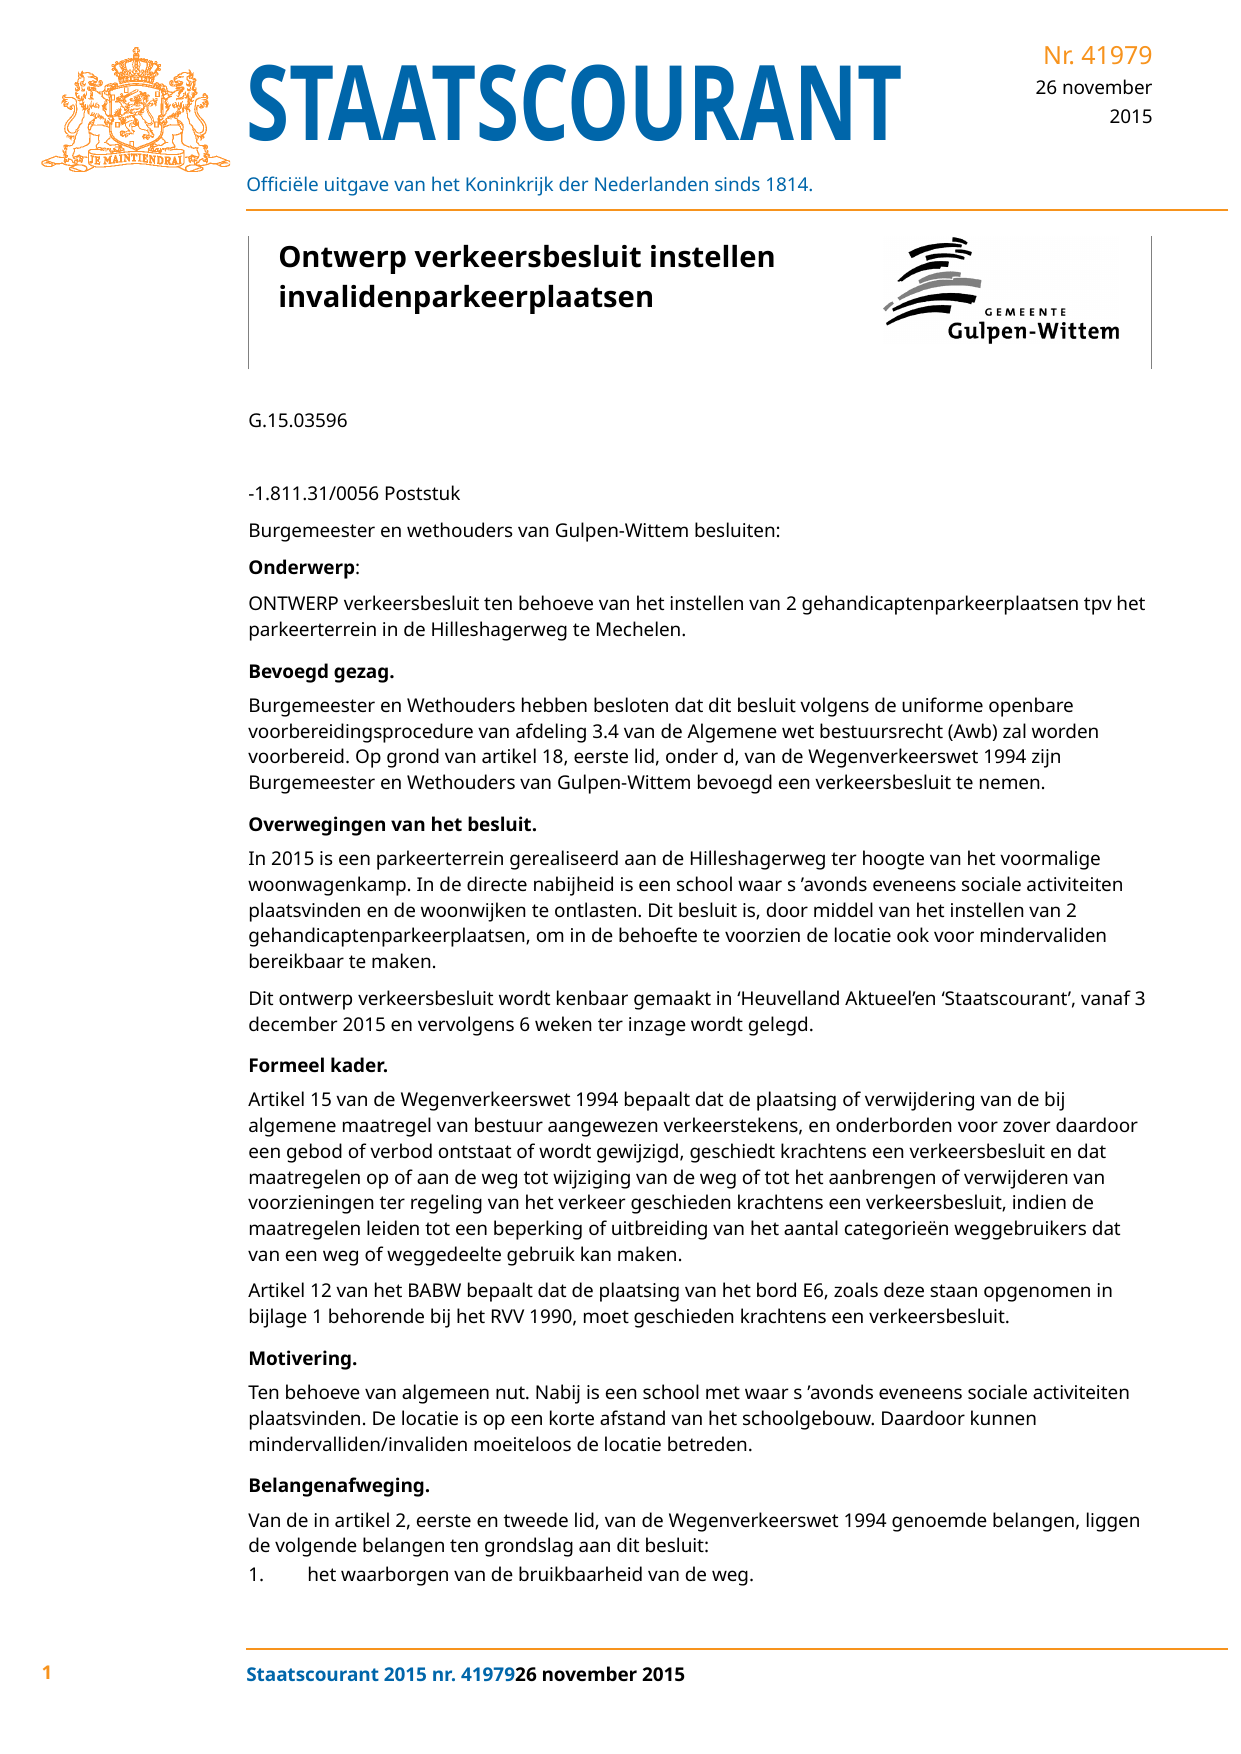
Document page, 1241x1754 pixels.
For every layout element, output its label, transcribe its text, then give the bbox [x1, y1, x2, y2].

picture [41, 47, 231, 172]
text ONTWERP verkeersbesluit ten behoeve van het instellen van 2 gehandicaptenparkeerplaatsen tpv het parkeerterrein in de Hilleshagerweg te Mechelen. [248, 591, 1152, 642]
text Burgemeester en wethouders van Gulpen-Wittem besluiten: [248, 517, 1152, 543]
text In 2015 is een parkeerterrein gerealiseerd aan de Hilleshagerweg ter hoogte van het voormalige woonwagenkamp. In de directe nabijheid is een school waar s ’avonds eveneens sociale activiteiten plaatsvinden en de woonwijken te ontlasten. Dit besluit is, door middel van het instellen van 2 gehandicaptenparkeerplaatsen, om in de behoefte te voorzien de locatie ook voor mindervaliden bereikbaar te maken. [248, 845, 1152, 974]
table_header [850, 236, 1151, 369]
text Artikel 12 van het BABW bepaalt dat de plaatsing van het bord E6, zoals deze staan opgenomen in bijlage 1 behorende bij het RVV 1990, moet geschieden krachtens een verkeersbesluit. [248, 1278, 1152, 1329]
text Dit ontwerp verkeersbesluit wordt kenbaar gemaakt in ‘Heuvelland Aktueel’en ‘Staatscourant’, vanaf 3 december 2015 en vervolgens 6 weken ter inzage wordt gelegd. [248, 985, 1152, 1036]
text Onderwerp: [248, 554, 1152, 580]
text Van de in artikel 2, eerste en tweede lid, van de Wegenverkeerswet 1994 genoemde belangen, liggen de volgende belangen ten grondslag aan dit besluit: [248, 1507, 1152, 1558]
text Formeel kader. [248, 1053, 1152, 1078]
text -1.811.31/0056 Poststuk [248, 481, 1152, 506]
list het waarborgen van de bruikbaarheid van de weg. [248, 1561, 1152, 1587]
text Burgemeester en Wethouders hebben besloten dat dit besluit volgens de uniforme openbare voorbereidingsprocedure van afdeling 3.4 van de Algemene wet bestuursrecht (Awb) zal worden voorbereid. Op grond van artikel 18, eerste lid, onder d, van de Wegenverkeerswet 1994 zijn Burgemeester en Wethouders van Gulpen-Wittem bevoegd een verkeersbesluit te nemen. [248, 692, 1152, 795]
text Ten behoeve van algemeen nut. Nabij is een school met waar s ’avonds eveneens sociale activiteiten plaatsvinden. De locatie is op een korte afstand van het schoolgebouw. Daardoor kunnen mindervalliden/invaliden moeiteloos de locatie betreden. [248, 1379, 1152, 1457]
text G.15.03596 [248, 407, 1152, 433]
table_header Ontwerp verkeersbesluit instellen invalidenparkeerplaatsen [249, 236, 850, 369]
picture [882, 236, 1119, 344]
text Motivering. [248, 1345, 1152, 1371]
text Bevoegd gezag. [248, 658, 1152, 684]
text Artikel 15 van de Wegenverkeerswet 1994 bepaalt dat de plaatsing of verwijdering van de bij algemene maatregel van bestuur aangewezen verkeerstekens, en onderborden voor zover daardoor een gebod of verbod ontstaat of wordt gewijzigd, geschiedt krachtens een verkeersbesluit en dat maatregelen op of aan de weg tot wijziging van de weg of tot het aanbrengen of verwijderen van voorzieningen ter regeling van het verkeer geschieden krachtens een verkeersbesluit, indien de maatregelen leiden tot een beperking of uitbreiding van het aantal categorieën weggebruikers dat van een weg of weggedeelte gebruik kan maken. [248, 1087, 1152, 1267]
text Belangenafweging. [248, 1473, 1152, 1498]
text Overwegingen van het besluit. [248, 811, 1152, 837]
